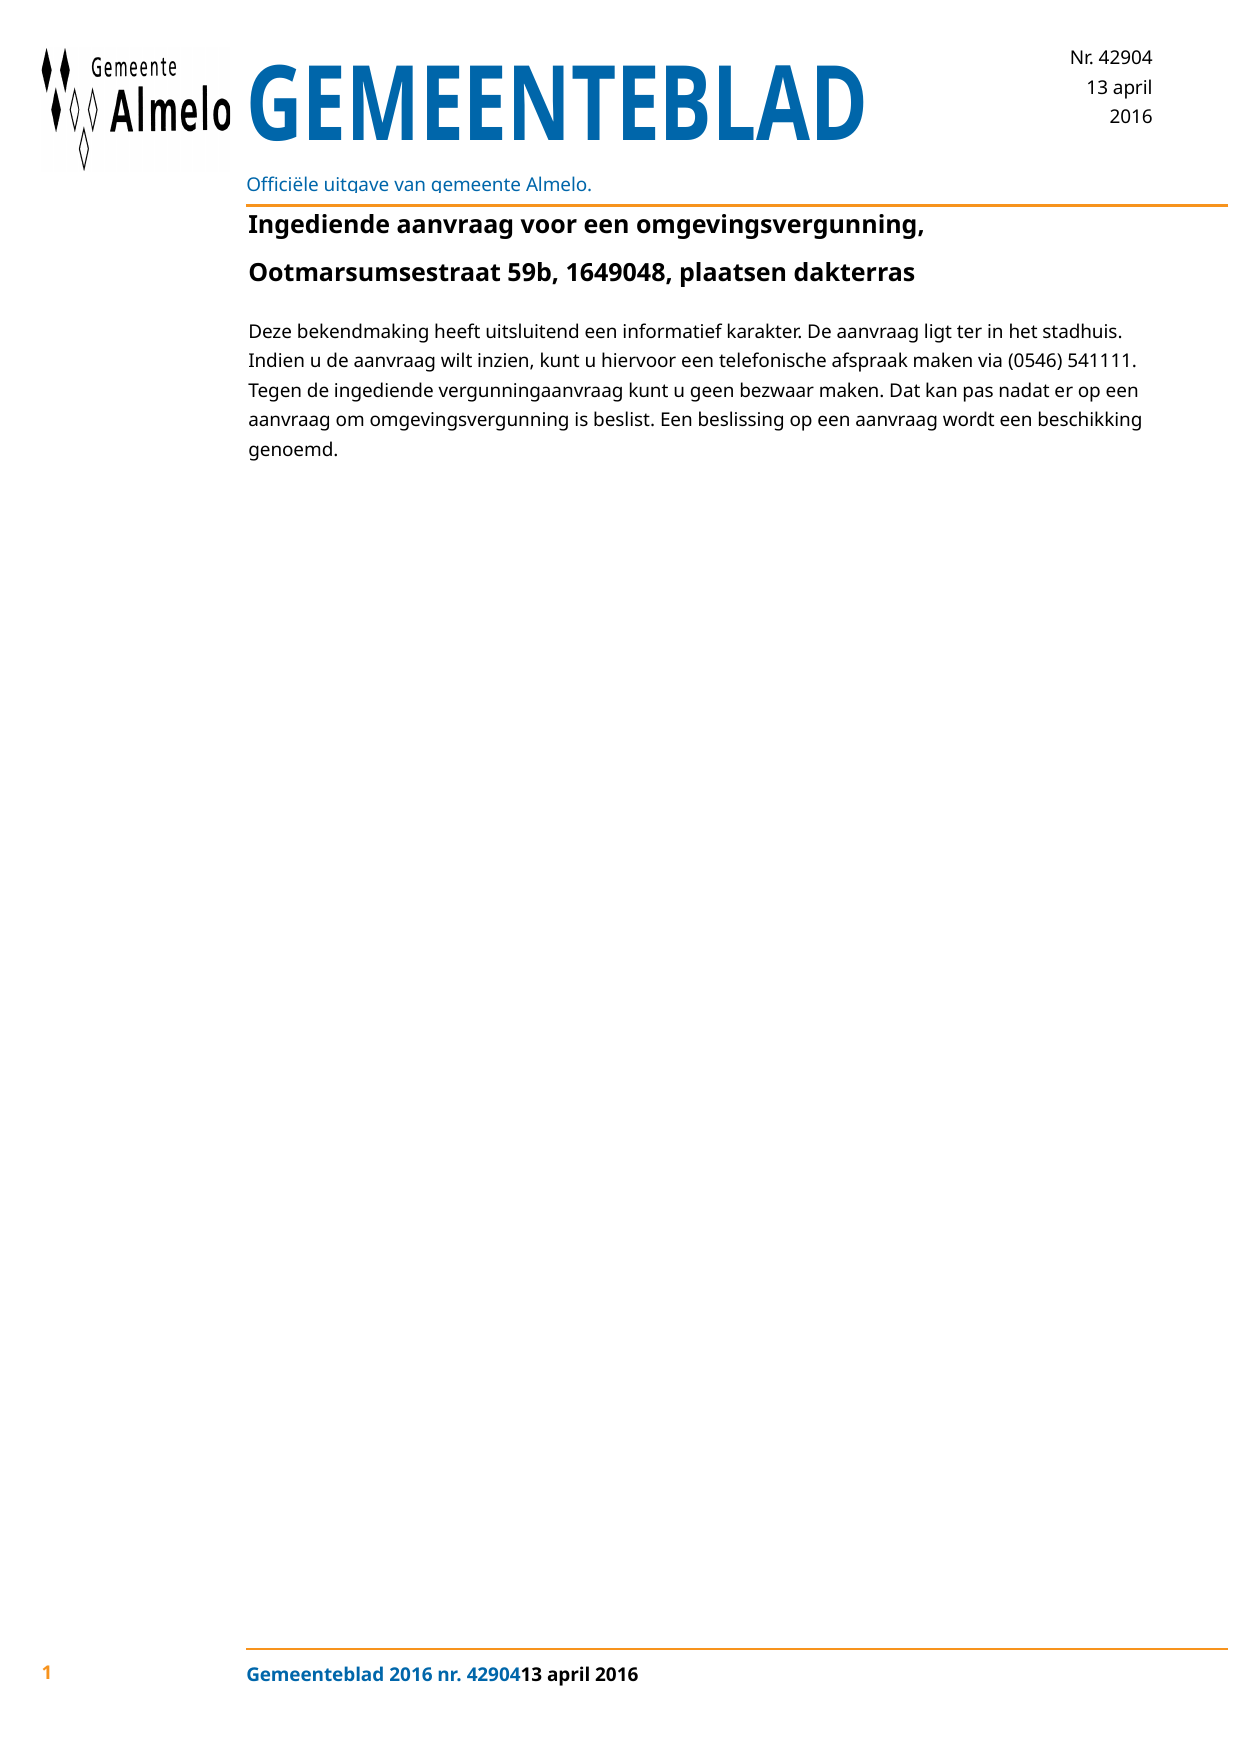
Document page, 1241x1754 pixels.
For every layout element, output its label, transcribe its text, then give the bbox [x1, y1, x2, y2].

text Ingediende aanvraag voor een omgevingsvergunning, Ootmarsumsestraat 59b, 1649048, plaatsen dakterras [248, 207, 1152, 288]
picture [41, 47, 231, 172]
text Deze bekendmaking heeft uitsluitend een informatief karakter. De aanvraag ligt ter in het stadhuis. Indien u de aanvraag wilt inzien, kunt u hiervoor een telefonische afspraak maken via (0546) 541111. Tegen de ingediende vergunningaanvraag kunt u geen bezwaar maken. Dat kan pas nadat er op een aanvraag om omgevingsvergunning is beslist. Een beslissing op een aanvraag wordt een beschikking genoemd. [248, 318, 1152, 462]
